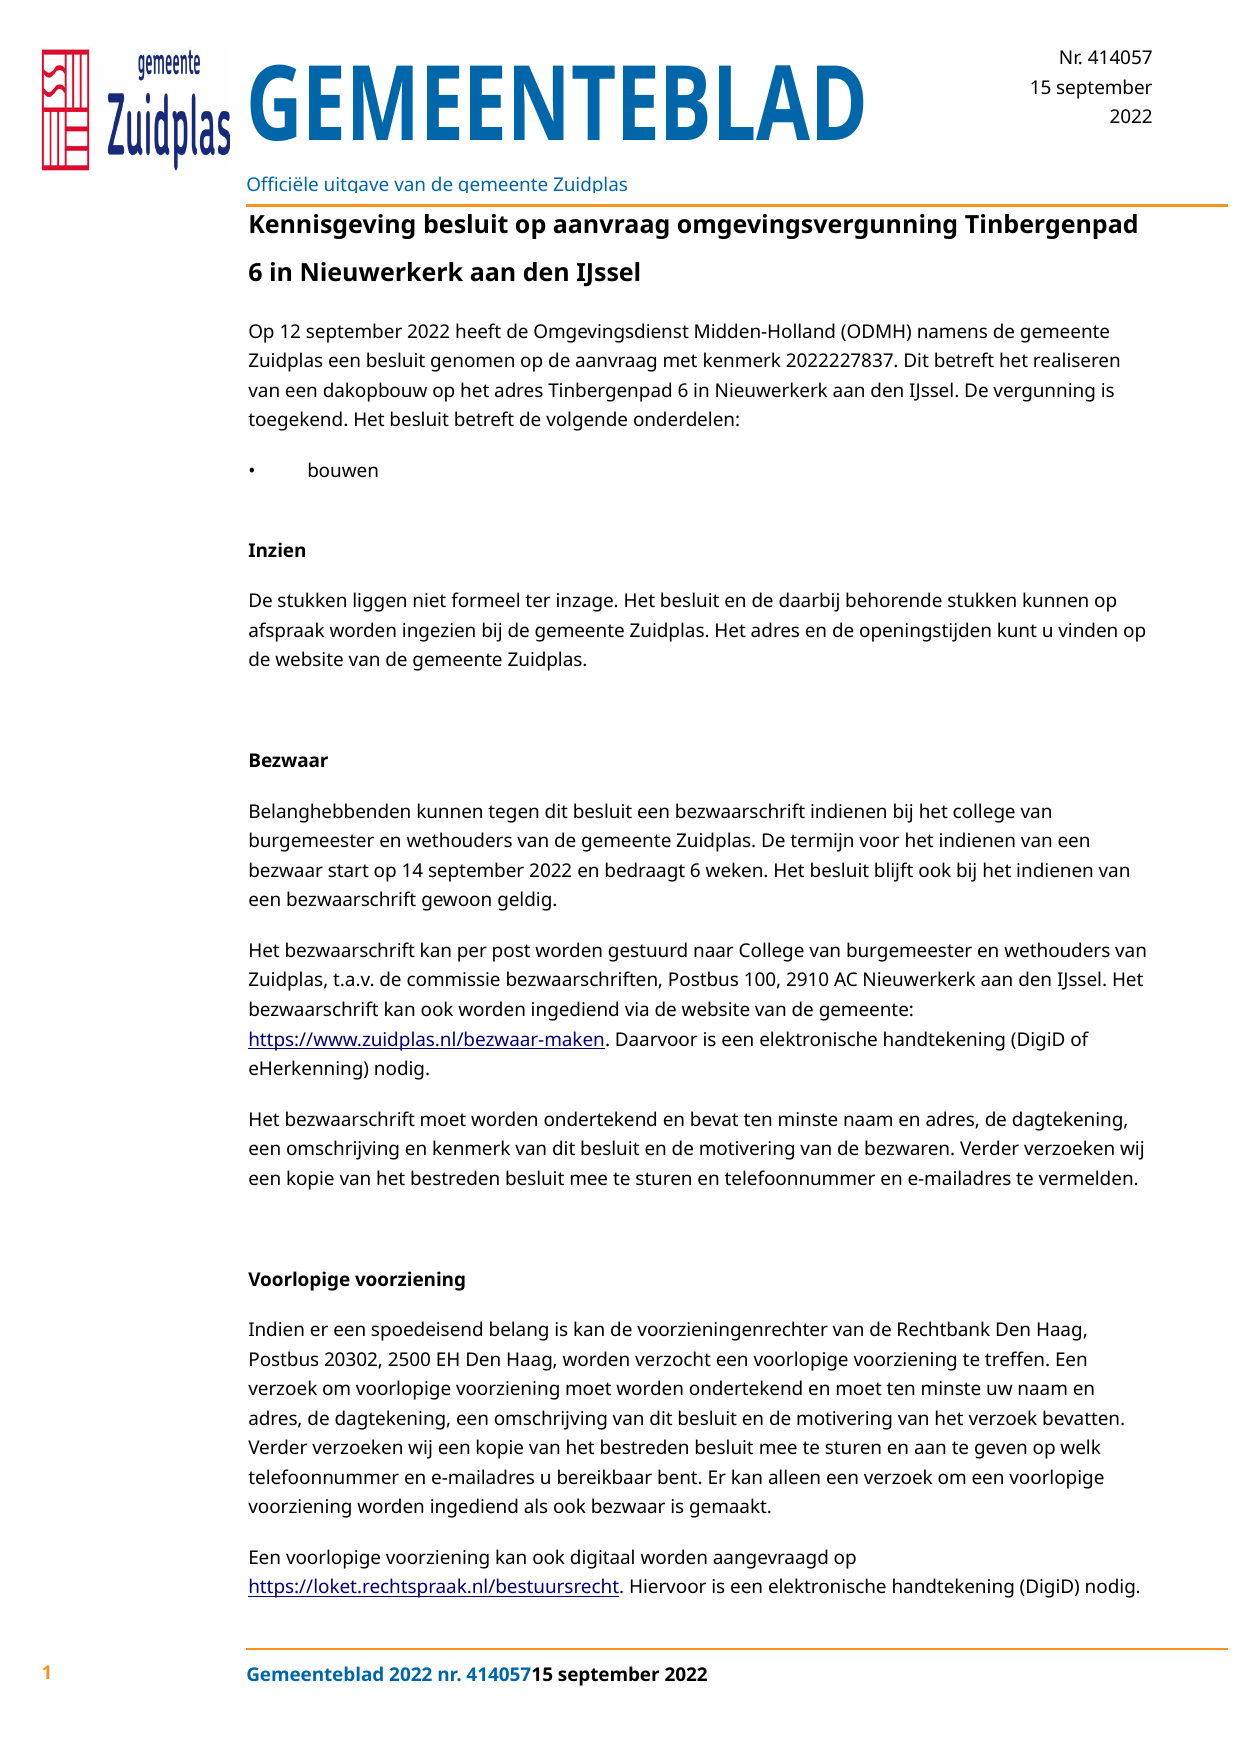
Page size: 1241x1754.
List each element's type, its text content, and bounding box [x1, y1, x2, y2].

text Op 12 september 2022 heeft de Omgevingsdienst Midden-Holland (ODMH) namens de gemeente Zuidplas een besluit genomen op de aanvraag met kenmerk 2022227837. Dit betreft het realiseren van een dakopbouw op het adres Tinbergenpad 6 in Nieuwerkerk aan den IJssel. De vergunning is toegekend. Het besluit betreft de volgende onderdelen: [248, 318, 1152, 432]
list bouwen [248, 457, 1152, 483]
text De stukken liggen niet formeel ter inzage. Het besluit en de daarbij behorende stukken kunnen op afspraak worden ingezien bij de gemeente Zuidplas. Het adres en de openingstijden kunt u vinden op de website van de gemeente Zuidplas. [248, 587, 1152, 672]
picture [41, 47, 231, 172]
text Indien er een spoedeisend belang is kan de voorzieningenrechter van de Rechtbank Den Haag, Postbus 20302, 2500 EH Den Haag, worden verzocht een voorlopige voorziening te treffen. Een verzoek om voorlopige voorziening moet worden ondertekend en moet ten minste uw naam en adres, de dagtekening, een omschrijving van dit besluit en de motivering van het verzoek bevatten. Verder verzoeken wij een kopie van het bestreden besluit mee te sturen en aan te geven op welk telefoonnummer en e-mailadres u bereikbaar bent. Er kan alleen een verzoek om een voorlopige voorziening worden ingediend als ook bezwaar is gemaakt. [248, 1316, 1152, 1519]
text Kennisgeving besluit op aanvraag omgevingsvergunning Tinbergenpad 6 in Nieuwerkerk aan den IJssel [248, 207, 1152, 288]
text Het bezwaarschrift moet worden ondertekend en bevat ten minste naam en adres, de dagtekening, een omschrijving en kenmerk van dit besluit en de motivering van de bezwaren. Verder verzoeken wij een kopie van het bestreden besluit mee te sturen en telefoonnummer en e-mailadres te vermelden. [248, 1106, 1152, 1191]
text Voorlopige voorziening [248, 1266, 1152, 1292]
text Een voorlopige voorziening kan ook digitaal worden aangevraagd op https://loket.rechtspraak.nl/bestuursrecht. Hiervoor is een elektronische handtekening (DigiD) nodig. [248, 1544, 1152, 1599]
text Belanghebbenden kunnen tegen dit besluit een bezwaarschrift indienen bij het college van burgemeester en wethouders van de gemeente Zuidplas. De termijn voor het indienen van een bezwaar start op 14 september 2022 en bedraagt 6 weken. Het besluit blijft ook bij het indienen van een bezwaarschrift gewoon geldig. [248, 798, 1152, 912]
text Bezwaar [248, 747, 1152, 773]
text Inzien [248, 537, 1152, 563]
text Het bezwaarschrift kan per post worden gestuurd naar College van burgemeester en wethouders van Zuidplas, t.a.v. de commissie bezwaarschriften, Postbus 100, 2910 AC Nieuwerkerk aan den IJssel. Het bezwaarschrift kan ook worden ingediend via de website van de gemeente: https://www.zuidplas.nl/bezwaar-maken. Daarvoor is een elektronische handtekening (DigiD of eHerkenning) nodig. [248, 937, 1152, 1081]
